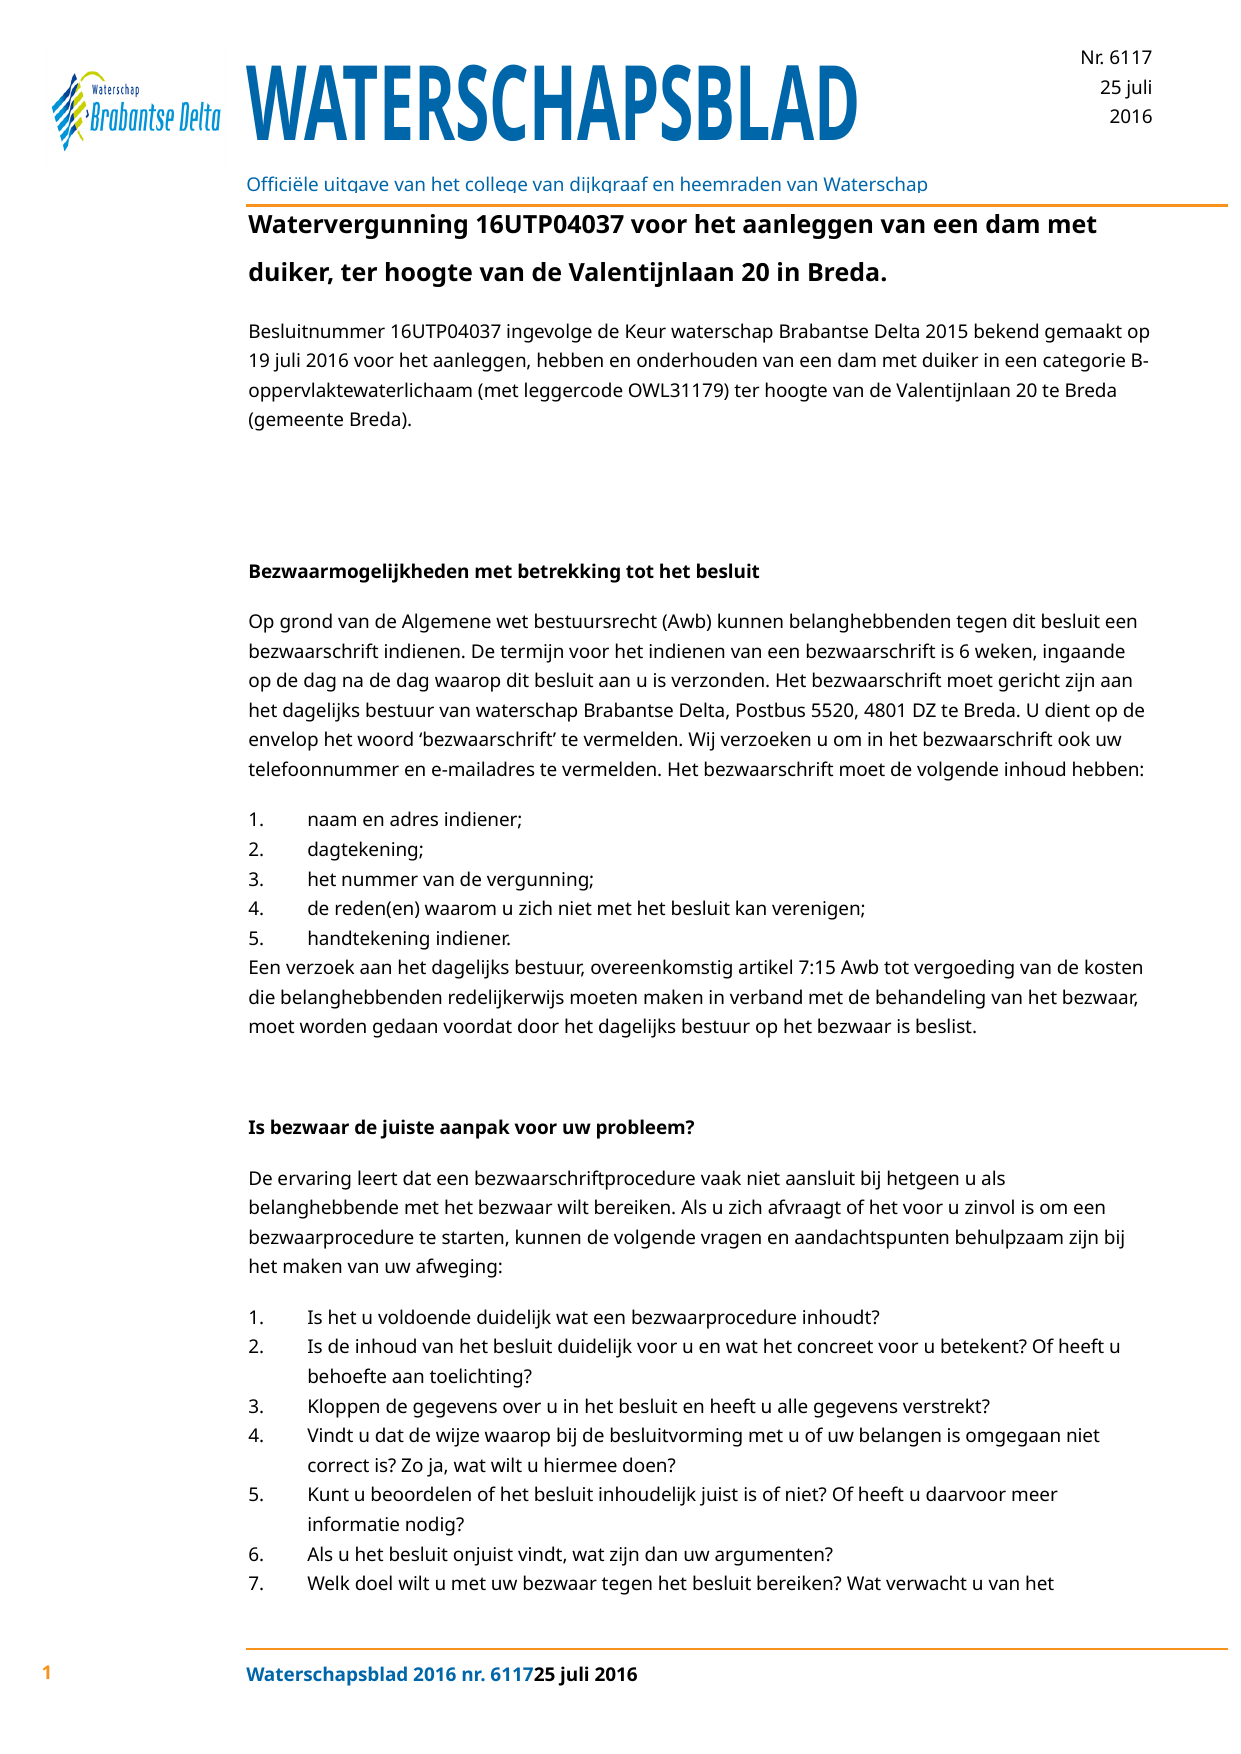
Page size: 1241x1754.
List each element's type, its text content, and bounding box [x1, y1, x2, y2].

text Een verzoek aan het dagelijks bestuur, overeenkomstig artikel 7:15 Awb tot vergoeding van de kosten die belanghebbenden redelijkerwijs moeten maken in verband met de behandeling van het bezwaar, moet worden gedaan voordat door het dagelijks bestuur op het bezwaar is beslist. [248, 954, 1152, 1039]
list Is het u voldoende duidelijk wat een bezwaarprocedure inhoudt? [248, 1304, 1152, 1330]
text Bezwaarmogelijkheden met betrekking tot het besluit [248, 558, 1152, 584]
list Kunt u beoordelen of het besluit inhoudelijk juist is of niet? Of heeft u daarvoor meer informatie nodig? [248, 1482, 1152, 1537]
list naam en adres indiener; [248, 807, 1152, 832]
list Welk doel wilt u met uw bezwaar tegen het besluit bereiken? Wat verwacht u van het [248, 1570, 1152, 1596]
text Besluitnummer 16UTP04037 ingevolge de Keur waterschap Brabantse Delta 2015 bekend gemaakt op 19 juli 2016 voor het aanleggen, hebben en onderhouden van een dam met duiker in een categorie B-oppervlaktewaterlichaam (met leggercode OWL31179) ter hoogte van de Valentijnlaan 20 te Breda (gemeente Breda). [248, 318, 1152, 432]
list de reden(en) waarom u zich niet met het besluit kan verenigen; [248, 895, 1152, 921]
list Vindt u dat de wijze waarop bij de besluitvorming met u of uw belangen is omgegaan niet correct is? Zo ja, wat wilt u hiermee doen? [248, 1422, 1152, 1478]
picture [41, 47, 231, 172]
list handtekening indiener. [248, 925, 1152, 951]
list dagtekening; [248, 836, 1152, 862]
list Kloppen de gegevens over u in het besluit en heeft u alle gegevens verstrekt? [248, 1393, 1152, 1419]
list Als u het besluit onjuist vindt, wat zijn dan uw argumenten? [248, 1541, 1152, 1567]
list het nummer van de vergunning; [248, 866, 1152, 892]
text Op grond van de Algemene wet bestuursrecht (Awb) kunnen belanghebbenden tegen dit besluit een bezwaarschrift indienen. De termijn voor het indienen van een bezwaarschrift is 6 weken, ingaande op de dag na de dag waarop dit besluit aan u is verzonden. Het bezwaarschrift moet gericht zijn aan het dagelijks bestuur van waterschap Brabantse Delta, Postbus 5520, 4801 DZ te Breda. U dient op de envelop het woord ‘bezwaarschrift’ te vermelden. Wij verzoeken u om in het bezwaarschrift ook uw telefoonnummer en e‑mailadres te vermelden. Het bezwaarschrift moet de volgende inhoud hebben: [248, 608, 1152, 782]
text Is bezwaar de juiste aanpak voor uw probleem? [248, 1114, 1152, 1140]
text De ervaring leert dat een bezwaarschriftprocedure vaak niet aansluit bij hetgeen u als belanghebbende met het bezwaar wilt bereiken. Als u zich afvraagt of het voor u zinvol is om een bezwaarprocedure te starten, kunnen de volgende vragen en aandachtspunten behulpzaam zijn bij het maken van uw afweging: [248, 1165, 1152, 1279]
text Watervergunning 16UTP04037 voor het aanleggen van een dam met duiker, ter hoogte van de Valentijnlaan 20 in Breda. [248, 207, 1152, 288]
list Is de inhoud van het besluit duidelijk voor u en wat het concreet voor u betekent? Of heeft u behoefte aan toelichting? [248, 1334, 1152, 1389]
